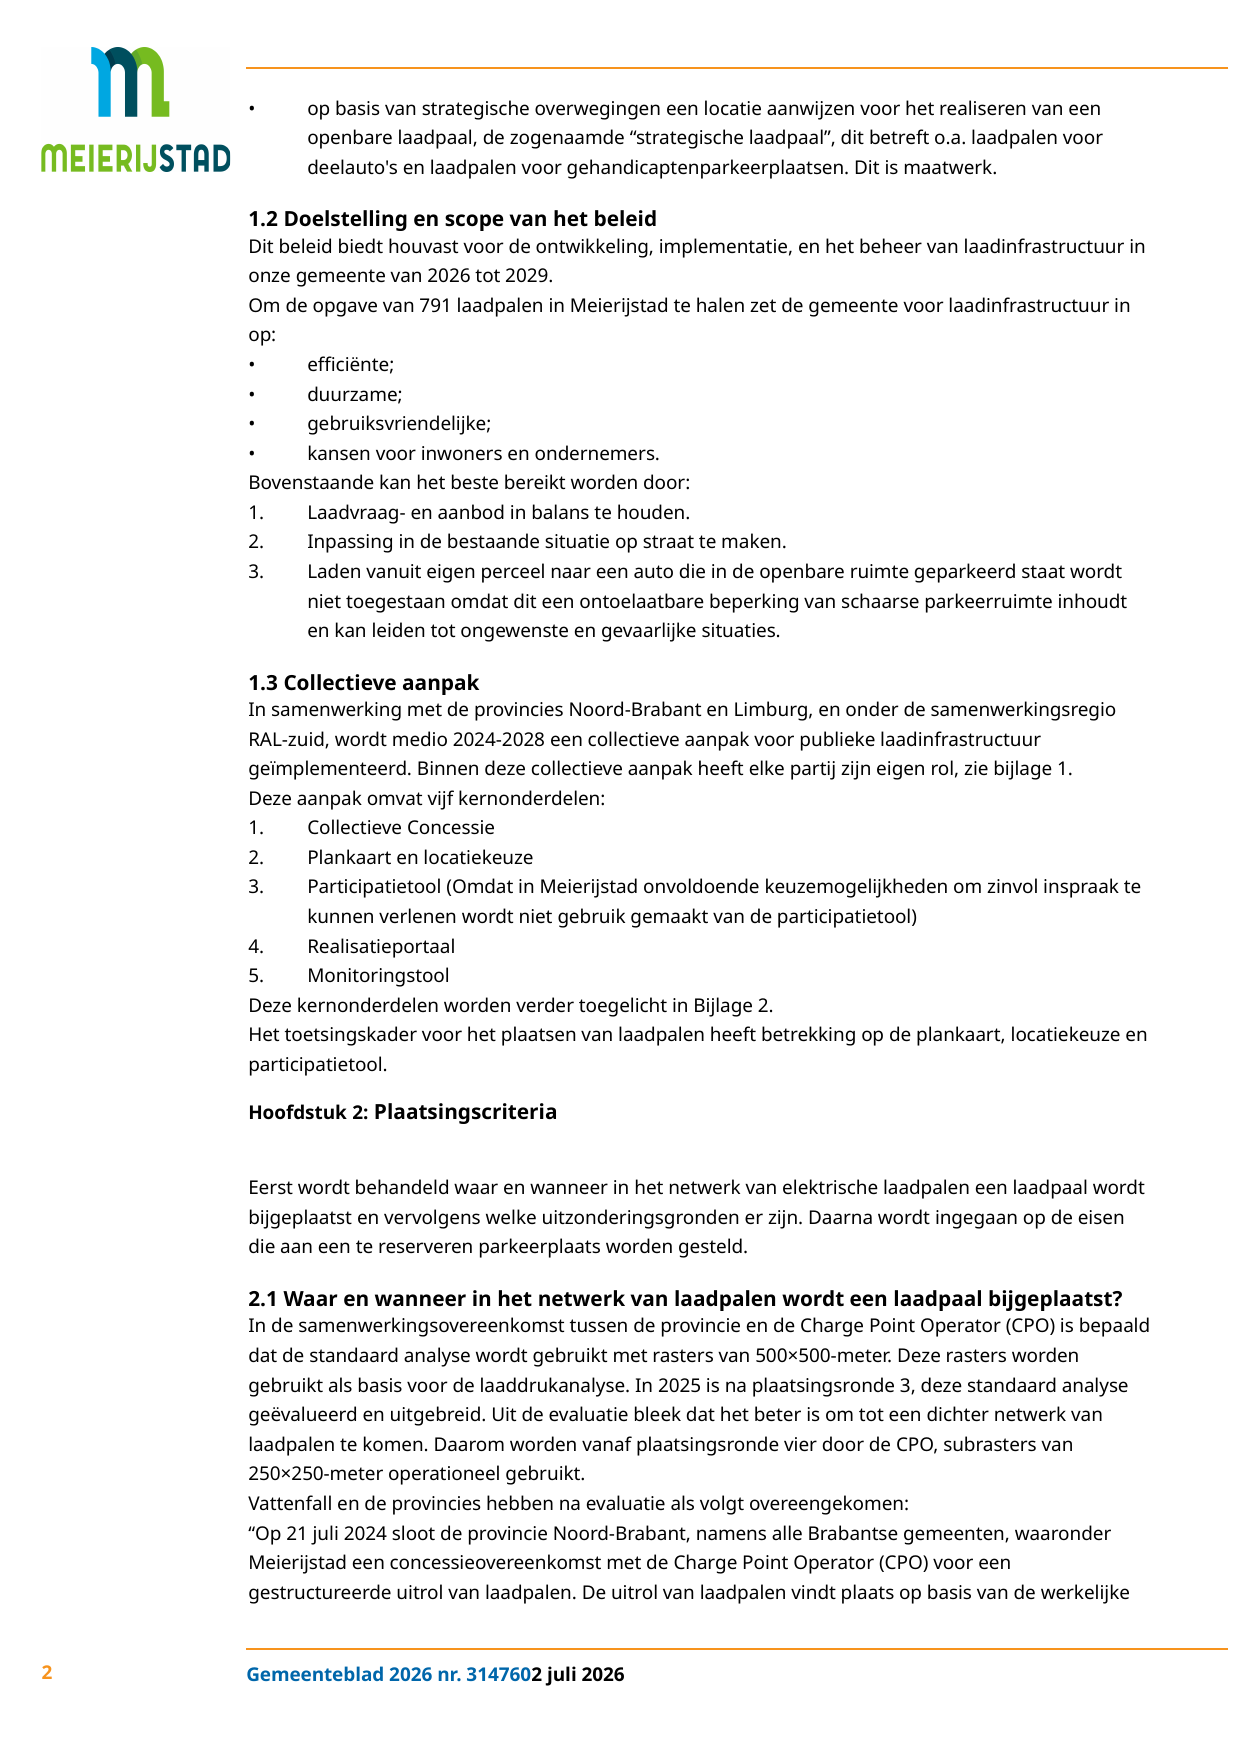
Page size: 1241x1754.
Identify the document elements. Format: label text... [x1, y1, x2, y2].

text Om de opgave van 791 laadpalen in Meierijstad te halen zet de gemeente voor laadinfrastructuur in op: [248, 292, 1152, 347]
text Hoofdstuk 2: Plaatsingscriteria [248, 1097, 1152, 1125]
list efficiënte; [248, 351, 1152, 377]
list Inpassing in de bestaande situatie op straat te maken. [248, 529, 1152, 554]
text Deze aanpak omvat vijf kernonderdelen: [248, 785, 1152, 811]
text In samenwerking met de provincies Noord-Brabant en Limburg, en onder de samenwerkingsregio RAL-zuid, wordt medio 2024-2028 een collectieve aanpak voor publieke laadinfrastructuur geïmplementeerd. Binnen deze collectieve aanpak heeft elke partij zijn eigen rol, zie bijlage 1. [248, 696, 1152, 781]
text In de samenwerkingsovereenkomst tussen de provincie en de Charge Point Operator (CPO) is bepaald dat de standaard analyse wordt gebruikt met rasters van 500×500-meter. Deze rasters worden gebruikt als basis voor de laaddrukanalyse. In 2025 is na plaatsingsronde 3, deze standaard analyse geëvalueerd en uitgebreid. Uit de evaluatie bleek dat het beter is om tot een dichter netwerk van laadpalen te komen. Daarom worden vanaf plaatsingsronde vier door de CPO, subrasters van 250×250-meter operationeel gebruikt. [248, 1313, 1152, 1486]
list Monitoringstool [248, 962, 1152, 988]
picture [41, 47, 231, 172]
list Laadvraag- en aanbod in balans te houden. [248, 499, 1152, 525]
text Bovenstaande kan het beste bereikt worden door: [248, 469, 1152, 495]
text 1.2 Doelstelling en scope van het beleid [248, 204, 1152, 233]
text “Op 21 juli 2024 sloot de provincie Noord-Brabant, namens alle Brabantse gemeenten, waaronder Meierijstad een concessieovereenkomst met de Charge Point Operator (CPO) voor een gestructureerde uitrol van laadpalen. De uitrol van laadpalen vindt plaats op basis van de werkelijke [248, 1520, 1152, 1604]
text Vattenfall en de provincies hebben na evaluatie als volgt overeengekomen: [248, 1490, 1152, 1516]
list kansen voor inwoners en ondernemers. [248, 440, 1152, 466]
text Deze kernonderdelen worden verder toegelicht in Bijlage 2. [248, 992, 1152, 1018]
text Dit beleid biedt houvast voor de ontwikkeling, implementatie, en het beheer van laadinfrastructuur in onze gemeente van 2026 tot 2029. [248, 233, 1152, 288]
list Laden vanuit eigen perceel naar een auto die in de openbare ruimte geparkeerd staat wordt niet toegestaan omdat dit een ontoelaatbare beperking van schaarse parkeerruimte inhoudt en kan leiden tot ongewenste en gevaarlijke situaties. [248, 558, 1152, 643]
list Realisatieportaal [248, 933, 1152, 959]
text Het toetsingskader voor het plaatsen van laadpalen heeft betrekking op de plankaart, locatiekeuze en participatietool. [248, 1022, 1152, 1077]
list Plankaart en locatiekeuze [248, 844, 1152, 870]
list op basis van strategische overwegingen een locatie aanwijzen voor het realiseren van een openbare laadpaal, de zogenaamde “strategische laadpaal”, dit betreft o.a. laadpalen voor deelauto's en laadpalen voor gehandicaptenparkeerplaatsen. Dit is maatwerk. [248, 95, 1152, 180]
list Participatietool (Omdat in Meierijstad onvoldoende keuzemogelijkheden om zinvol inspraak te kunnen verlenen wordt niet gebruik gemaakt van de participatietool) [248, 874, 1152, 929]
text 2.1 Waar en wanneer in het netwerk van laadpalen wordt een laadpaal bijgeplaatst? [248, 1284, 1152, 1313]
text Eerst wordt behandeld waar en wanneer in het netwerk van elektrische laadpalen een laadpaal wordt bijgeplaatst en vervolgens welke uitzonderingsgronden er zijn. Daarna wordt ingegaan op de eisen die aan een te reserveren parkeerplaats worden gesteld. [248, 1174, 1152, 1259]
list Collectieve Concessie [248, 814, 1152, 840]
list gebruiksvriendelijke; [248, 410, 1152, 436]
list duurzame; [248, 381, 1152, 406]
text 1.3 Collectieve aanpak [248, 668, 1152, 696]
